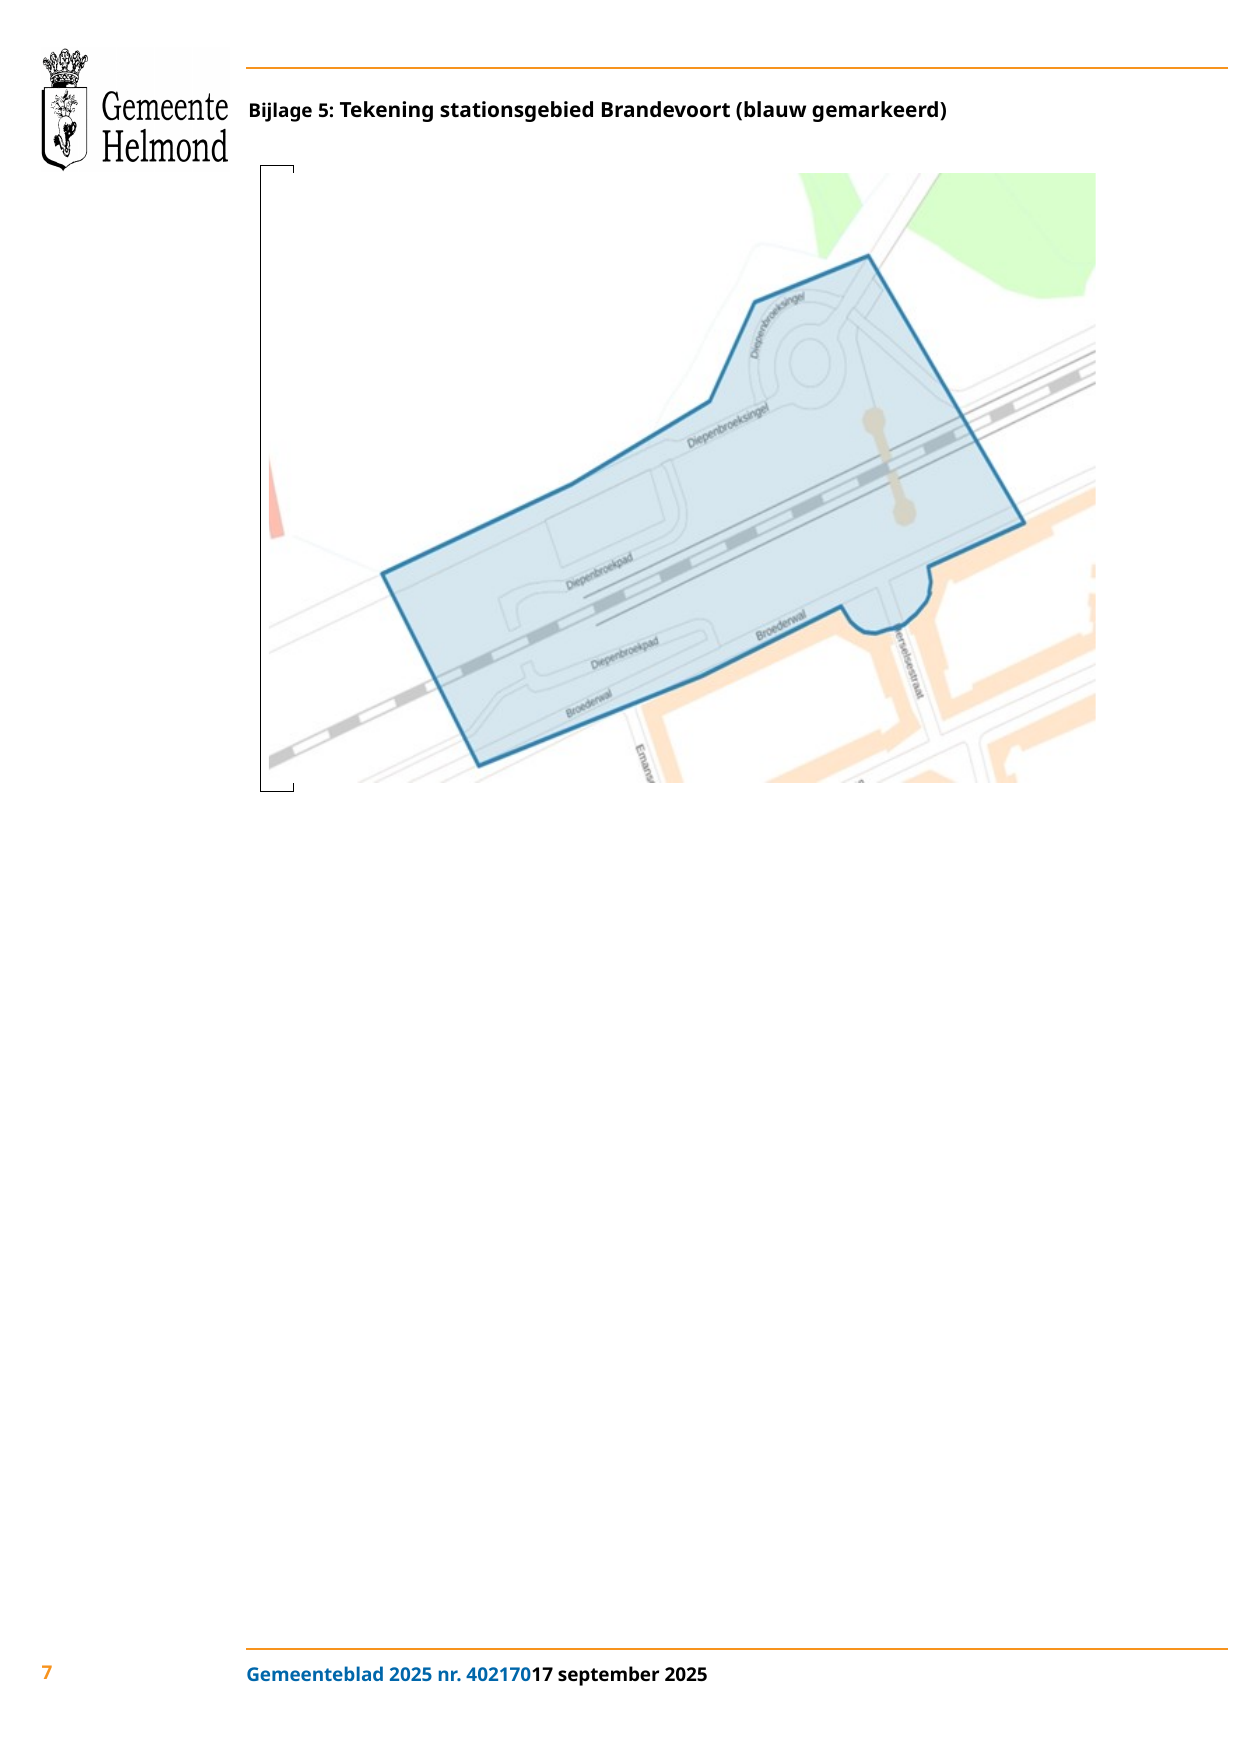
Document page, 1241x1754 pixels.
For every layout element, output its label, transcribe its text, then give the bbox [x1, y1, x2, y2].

text Bijlage 5: Tekening stationsgebied Brandevoort (blauw gemarkeerd) [248, 95, 1152, 123]
picture [268, 173, 1096, 783]
picture [41, 47, 231, 172]
